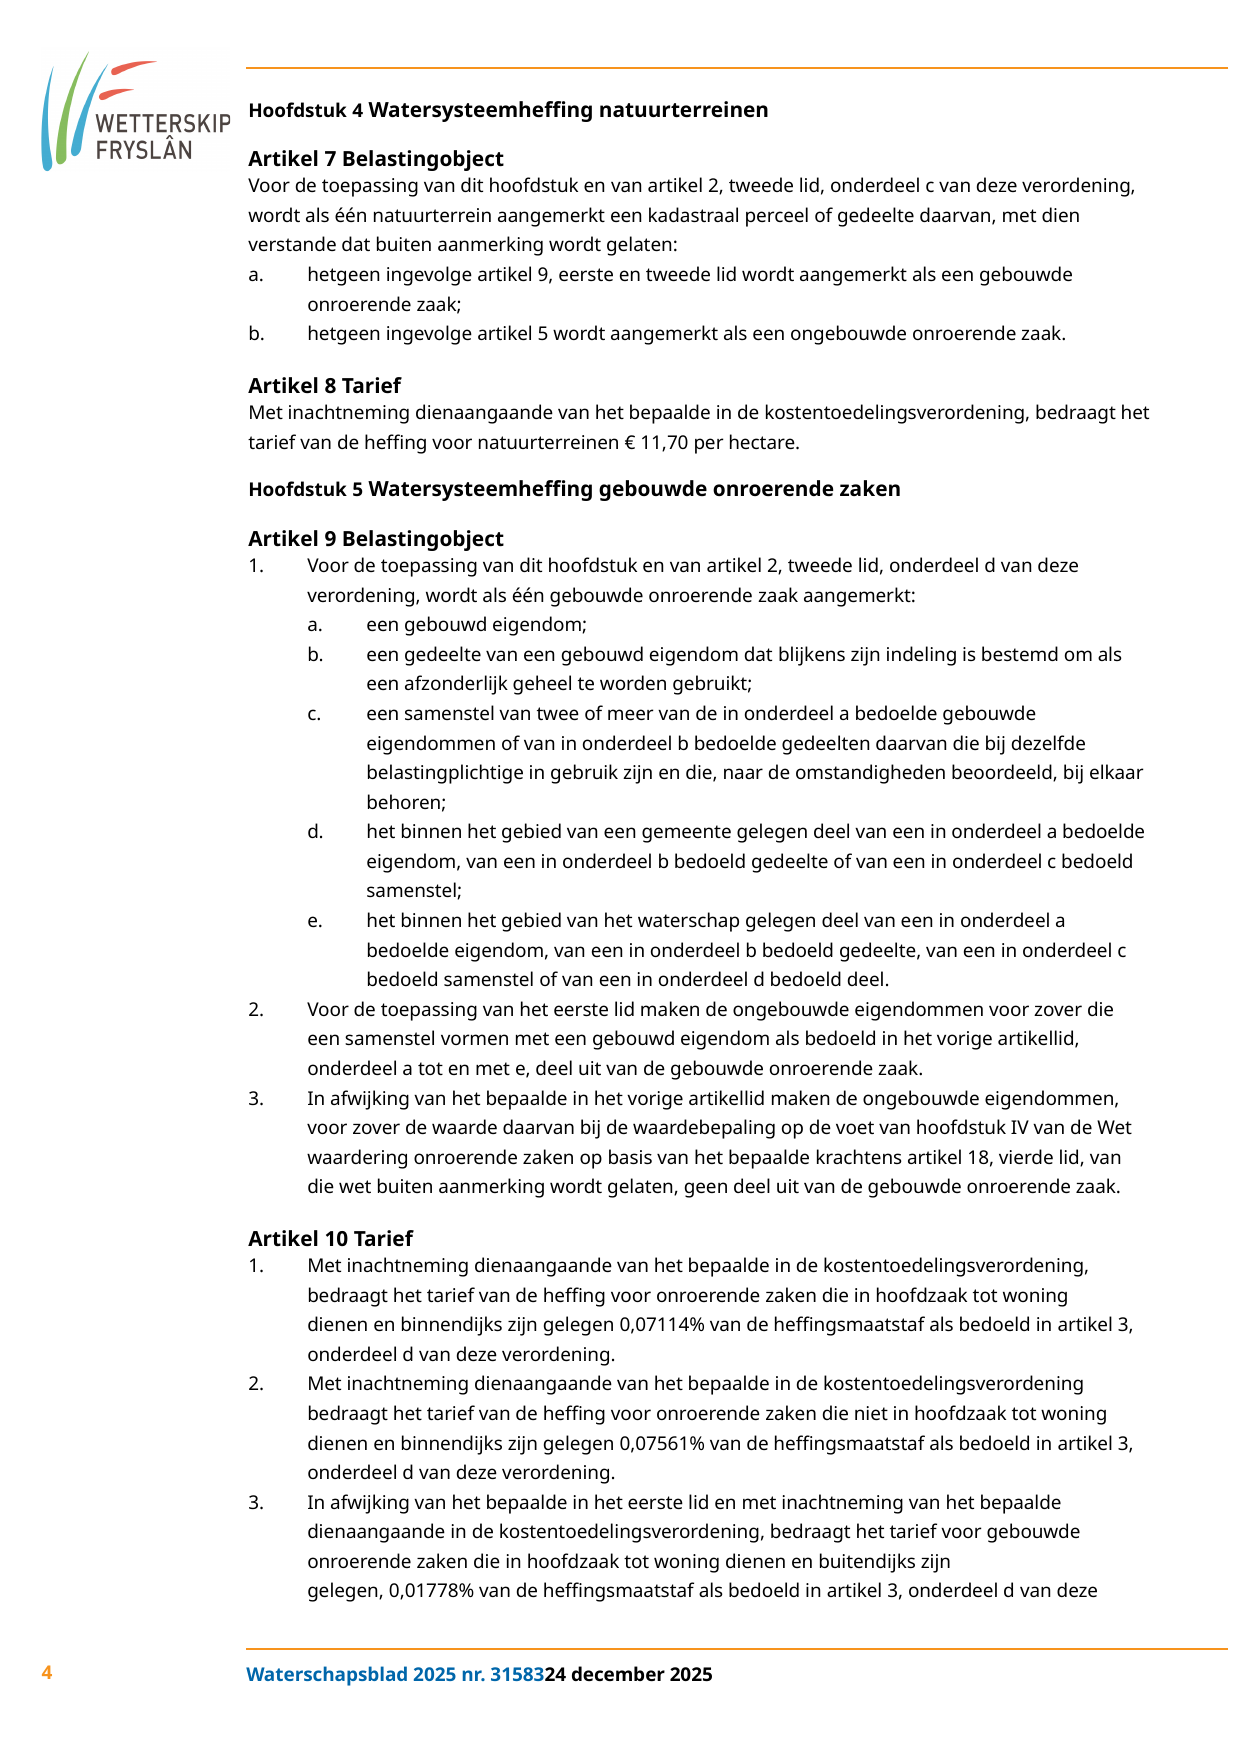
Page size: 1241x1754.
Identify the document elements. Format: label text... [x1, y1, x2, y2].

text Voor de toepassing van dit hoofdstuk en van artikel 2, tweede lid, onderdeel c van deze verordening, wordt als één natuurterrein aangemerkt een kadastraal perceel of gedeelte daarvan, met dien verstande dat buiten aanmerking wordt gelaten: [248, 172, 1152, 257]
text Artikel 10 Tarief [248, 1224, 1152, 1252]
text Artikel 9 Belastingobject [248, 524, 1152, 552]
list hetgeen ingevolge artikel 5 wordt aangemerkt als een ongebouwde onroerende zaak. [248, 320, 1152, 346]
text Artikel 7 Belastingobject [248, 144, 1152, 172]
list Voor de toepassing van dit hoofdstuk en van artikel 2, tweede lid, onderdeel d van deze verordening, wordt als één gebouwde onroerende zaak aangemerkt: [248, 552, 1152, 607]
list het binnen het gebied van het waterschap gelegen deel van een in onderdeel a bedoelde eigendom, van een in onderdeel b bedoeld gedeelte, van een in onderdeel c bedoeld samenstel of van een in onderdeel d bedoeld deel. [307, 907, 1152, 992]
text Hoofdstuk 4 Watersysteemheffing natuurterreinen [248, 95, 1152, 123]
list een gedeelte van een gebouwd eigendom dat blijkens zijn indeling is bestemd om als een afzonderlijk geheel te worden gebruikt; [307, 641, 1152, 696]
list een gebouwd eigendom; [307, 611, 1152, 637]
picture [41, 47, 231, 172]
list Voor de toepassing van het eerste lid maken de ongebouwde eigendommen voor zover die een samenstel vormen met een gebouwd eigendom als bedoeld in het vorige artikellid, onderdeel a tot en met e, deel uit van de gebouwde onroerende zaak. [248, 996, 1152, 1081]
list een samenstel van twee of meer van de in onderdeel a bedoelde gebouwde eigendommen of van in onderdeel b bedoelde gedeelten daarvan die bij dezelfde belastingplichtige in gebruik zijn en die, naar de omstandigheden beoordeeld, bij elkaar behoren; [307, 700, 1152, 814]
list In afwijking van het bepaalde in het eerste lid en met inachtneming van het bepaalde dienaangaande in de kostentoedelingsverordening, bedraagt het tarief voor gebouwde onroerende zaken die in hoofdzaak tot woning dienen en buitendijks zijn gelegen, 0,01778% van de heffingsmaatstaf als bedoeld in artikel 3, onderdeel d van deze [248, 1489, 1152, 1603]
text Met inachtneming dienaangaande van het bepaalde in de kostentoedelingsverordening, bedraagt het tarief van de heffing voor natuurterreinen € 11,70 per hectare. [248, 399, 1152, 454]
text Artikel 8 Tarief [248, 371, 1152, 399]
list het binnen het gebied van een gemeente gelegen deel van een in onderdeel a bedoelde eigendom, van een in onderdeel b bedoeld gedeelte of van een in onderdeel c bedoeld samenstel; [307, 818, 1152, 903]
list In afwijking van het bepaalde in het vorige artikellid maken de ongebouwde eigendommen, voor zover de waarde daarvan bij de waardebepaling op de voet van hoofdstuk IV van de Wet waardering onroerende zaken op basis van het bepaalde krachtens artikel 18, vierde lid, van die wet buiten aanmerking wordt gelaten, geen deel uit van de gebouwde onroerende zaak. [248, 1085, 1152, 1199]
list Met inachtneming dienaangaande van het bepaalde in de kostentoedelingsverordening bedraagt het tarief van de heffing voor onroerende zaken die niet in hoofdzaak tot woning dienen en binnendijks zijn gelegen 0,07561% van de heffingsmaatstaf als bedoeld in artikel 3, onderdeel d van deze verordening. [248, 1371, 1152, 1485]
text Hoofdstuk 5 Watersysteemheffing gebouwde onroerende zaken [248, 474, 1152, 503]
list Met inachtneming dienaangaande van het bepaalde in de kostentoedelingsverordening, bedraagt het tarief van de heffing voor onroerende zaken die in hoofdzaak tot woning dienen en binnendijks zijn gelegen 0,07114% van de heffingsmaatstaf als bedoeld in artikel 3, onderdeel d van deze verordening. [248, 1252, 1152, 1367]
list hetgeen ingevolge artikel 9, eerste en tweede lid wordt aangemerkt als een gebouwde onroerende zaak; [248, 261, 1152, 317]
